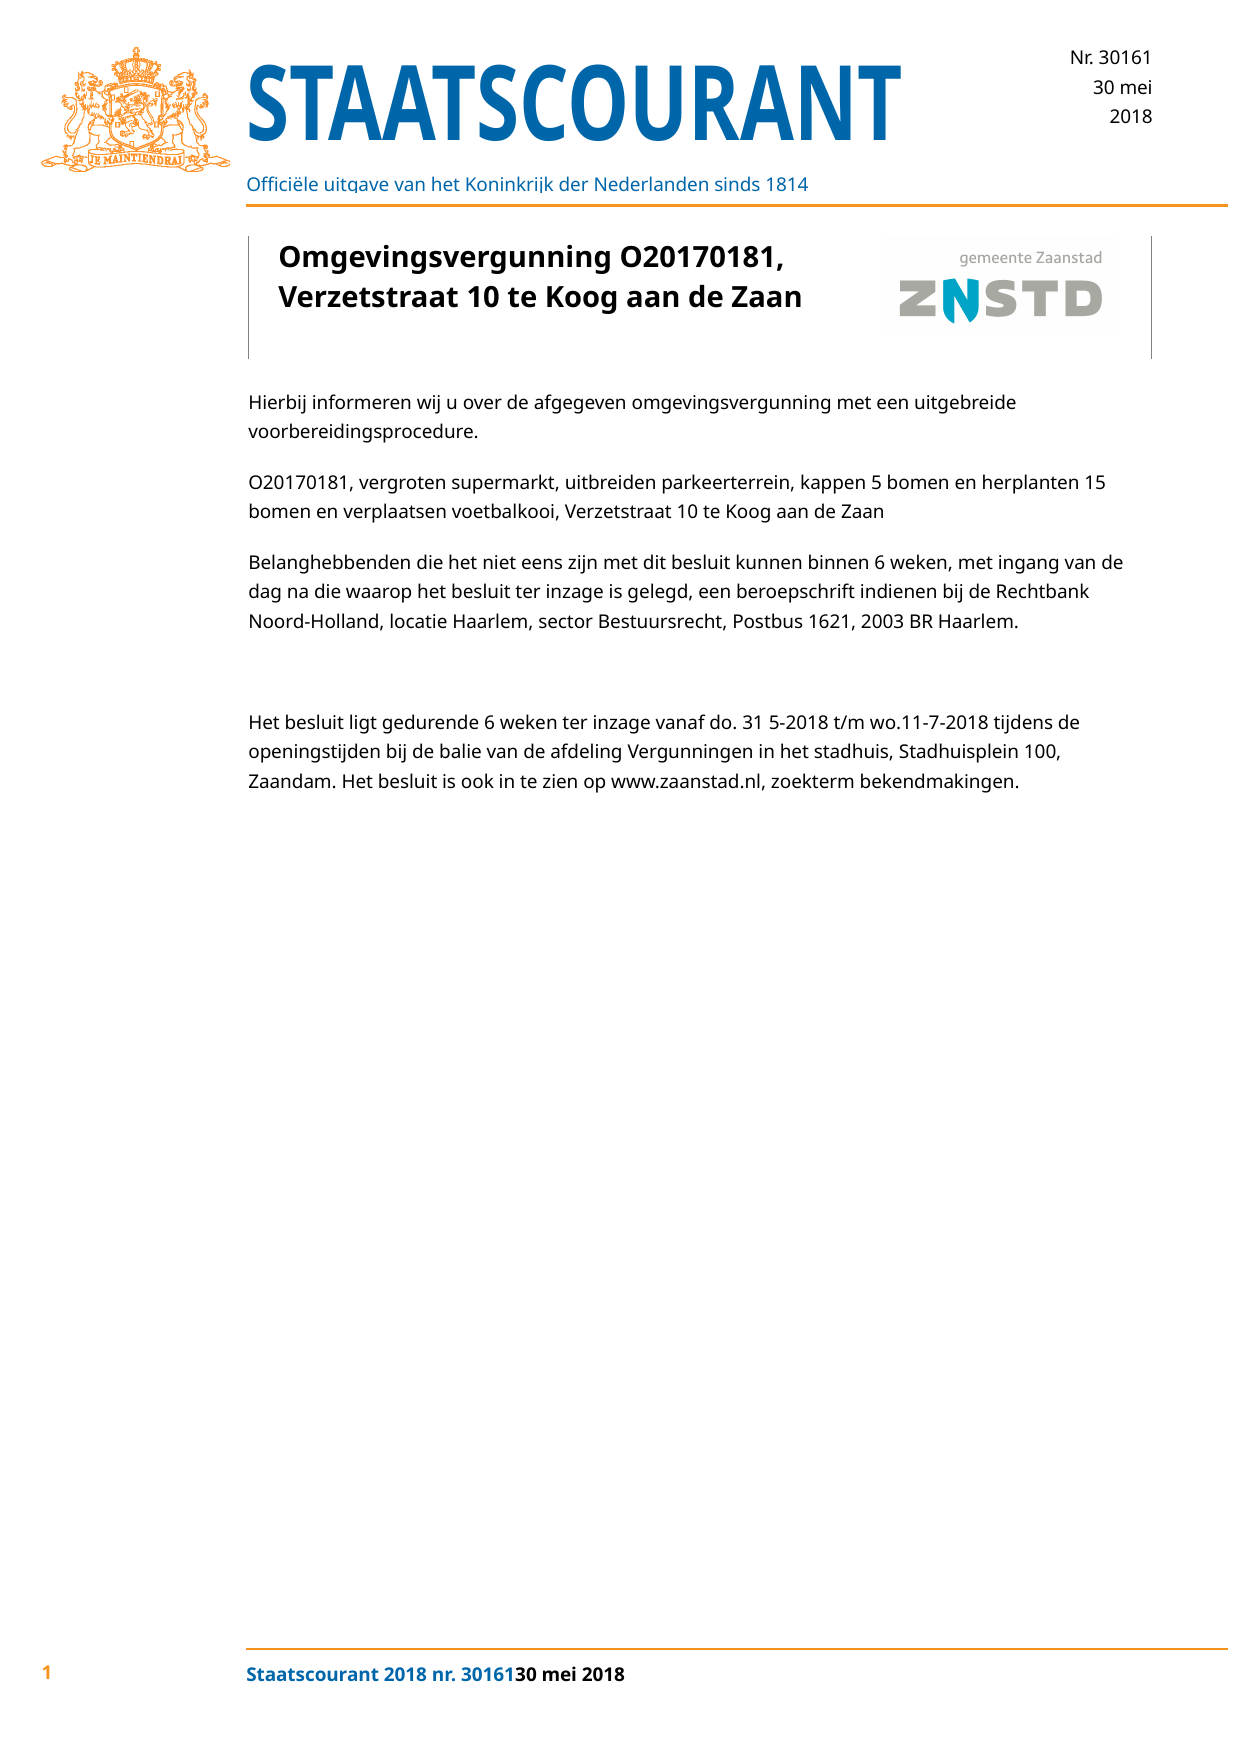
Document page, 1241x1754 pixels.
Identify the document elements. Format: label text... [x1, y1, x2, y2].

table_header [850, 236, 1151, 359]
text Belanghebbenden die het niet eens zijn met dit besluit kunnen binnen 6 weken, met ingang van de dag na die waarop het besluit ter inzage is gelegd, een beroepschrift indienen bij de Rechtbank Noord-Holland, locatie Haarlem, sector Bestuursrecht, Postbus 1621, 2003 BR Haarlem. [248, 549, 1152, 634]
table_header Omgevingsvergunning O20170181, Verzetstraat 10 te Koog aan de Zaan [249, 236, 850, 359]
text Hierbij informeren wij u over de afgegeven omgevingsvergunning met een uitgebreide voorbereidingsprocedure. [248, 389, 1152, 444]
text Het besluit ligt gedurende 6 weken ter inzage vanaf do. 31 5-2018 t/m wo.11-7-2018 tijdens de openingstijden bij de balie van de afdeling Vergunningen in het stadhuis, Stadhuisplein 100, Zaandam. Het besluit is ook in te zien op www.zaanstad.nl, zoekterm bekendmakingen. [248, 709, 1152, 794]
picture [882, 236, 1119, 334]
text O20170181, vergroten supermarkt, uitbreiden parkeerterrein, kappen 5 bomen en herplanten 15 bomen en verplaatsen voetbalkooi, Verzetstraat 10 te Koog aan de Zaan [248, 469, 1152, 524]
picture [41, 47, 231, 172]
